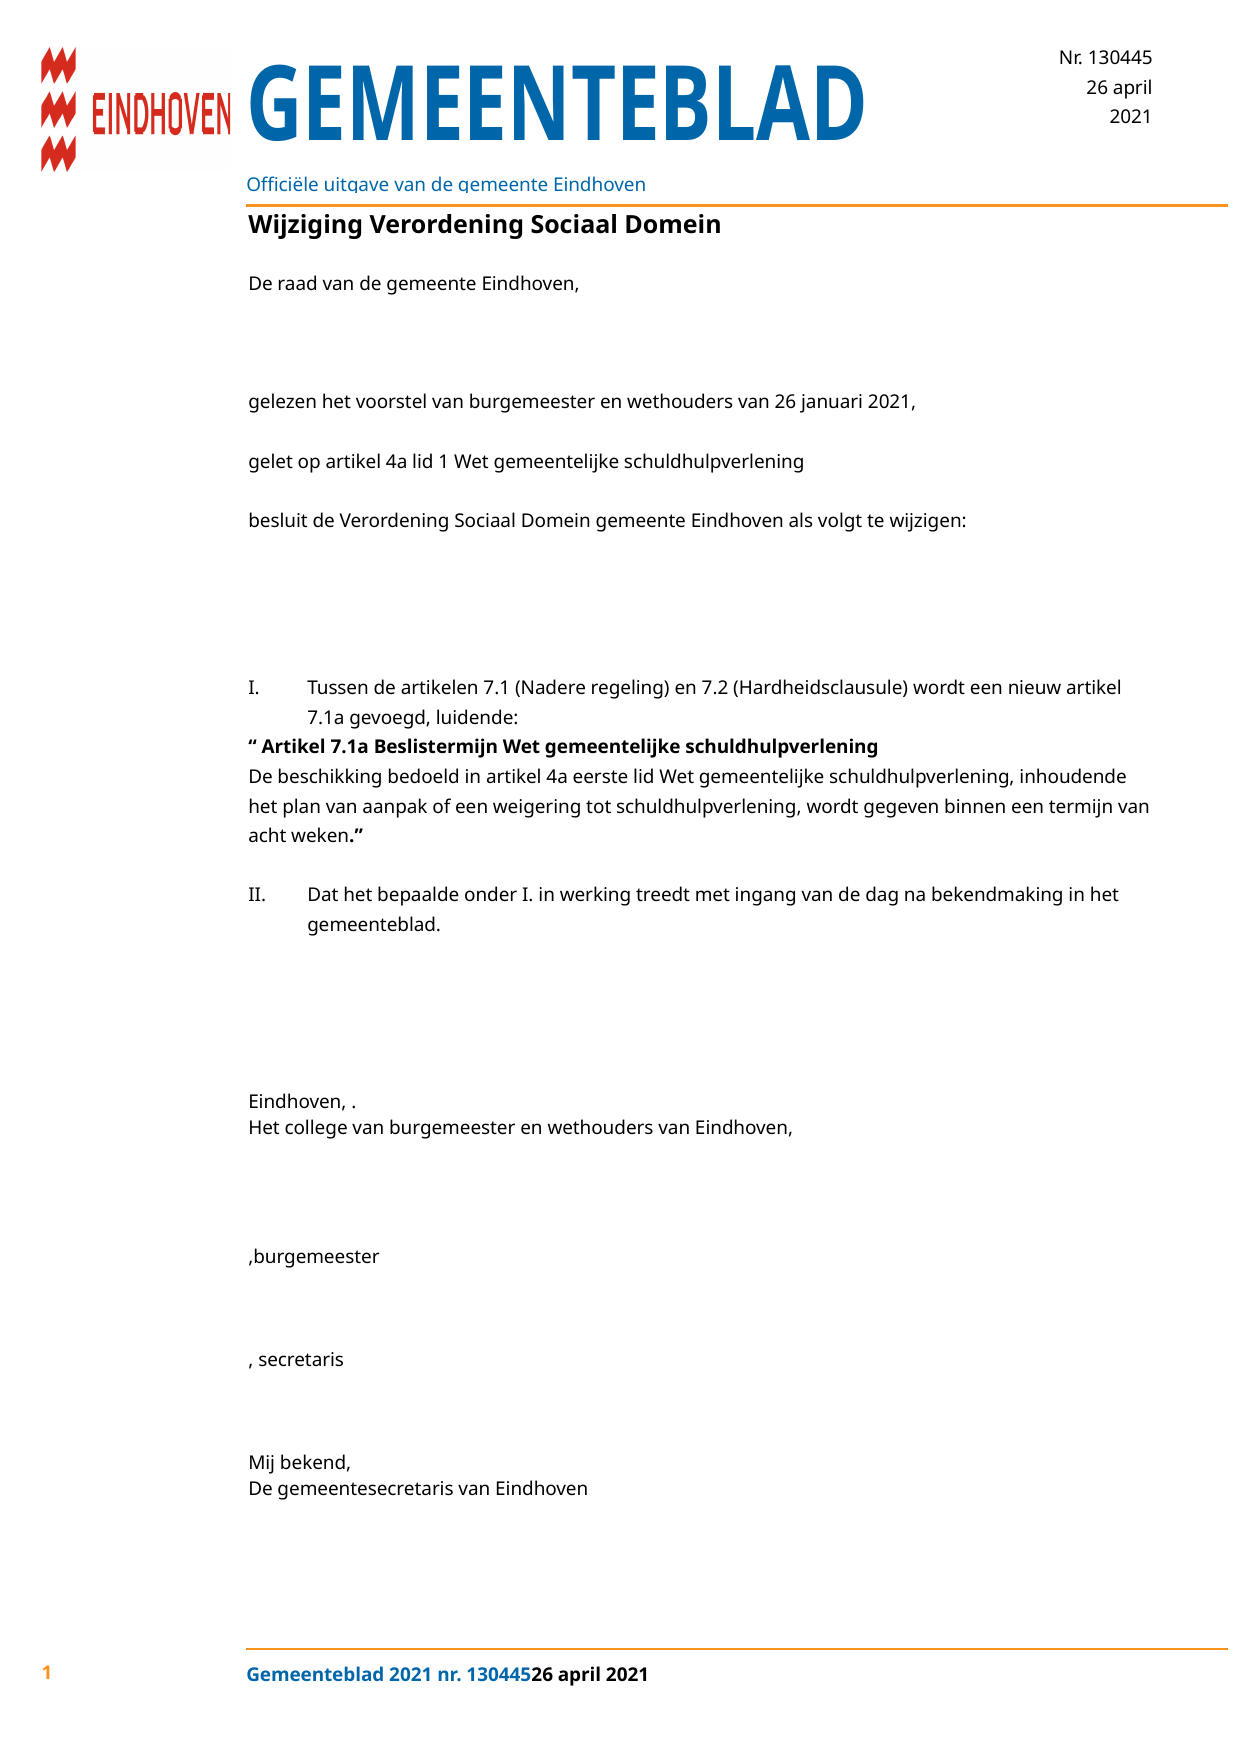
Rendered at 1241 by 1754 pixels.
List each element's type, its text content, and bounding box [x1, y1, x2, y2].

text De beschikking bedoeld in artikel 4a eerste lid Wet gemeentelijke schuldhulpverlening, inhoudende het plan van aanpak of een weigering tot schuldhulpverlening, wordt gegeven binnen een termijn van acht weken.” [248, 763, 1152, 848]
text Wijziging Verordening Sociaal Domein [248, 207, 1152, 241]
list Tussen de artikelen 7.1 (Nadere regeling) en 7.2 (Hardheidsclausule) wordt een nieuw artikel 7.1a gevoegd, luidende: [248, 674, 1152, 730]
text “ Artikel 7.1a Beslistermijn Wet gemeentelijke schuldhulpverlening [248, 734, 1152, 759]
text Eindhoven, . [248, 1089, 1152, 1114]
picture [41, 47, 231, 172]
text Mij bekend, [248, 1449, 1152, 1475]
text gelezen het voorstel van burgemeester en wethouders van 26 januari 2021, [248, 389, 1152, 414]
text De gemeentesecretaris van Eindhoven [248, 1475, 1152, 1500]
text gelet op artikel 4a lid 1 Wet gemeentelijke schuldhulpverlening [248, 448, 1152, 473]
text ,burgemeester [248, 1243, 1152, 1269]
text De raad van de gemeente Eindhoven, [248, 270, 1152, 296]
list Dat het bepaalde onder I. in werking treedt met ingang van de dag na bekendmaking in het gemeenteblad. [248, 882, 1152, 937]
text besluit de Verordening Sociaal Domein gemeente Eindhoven als volgt te wijzigen: [248, 507, 1152, 533]
text Het college van burgemeester en wethouders van Eindhoven, [248, 1114, 1152, 1140]
text , secretaris [248, 1346, 1152, 1372]
